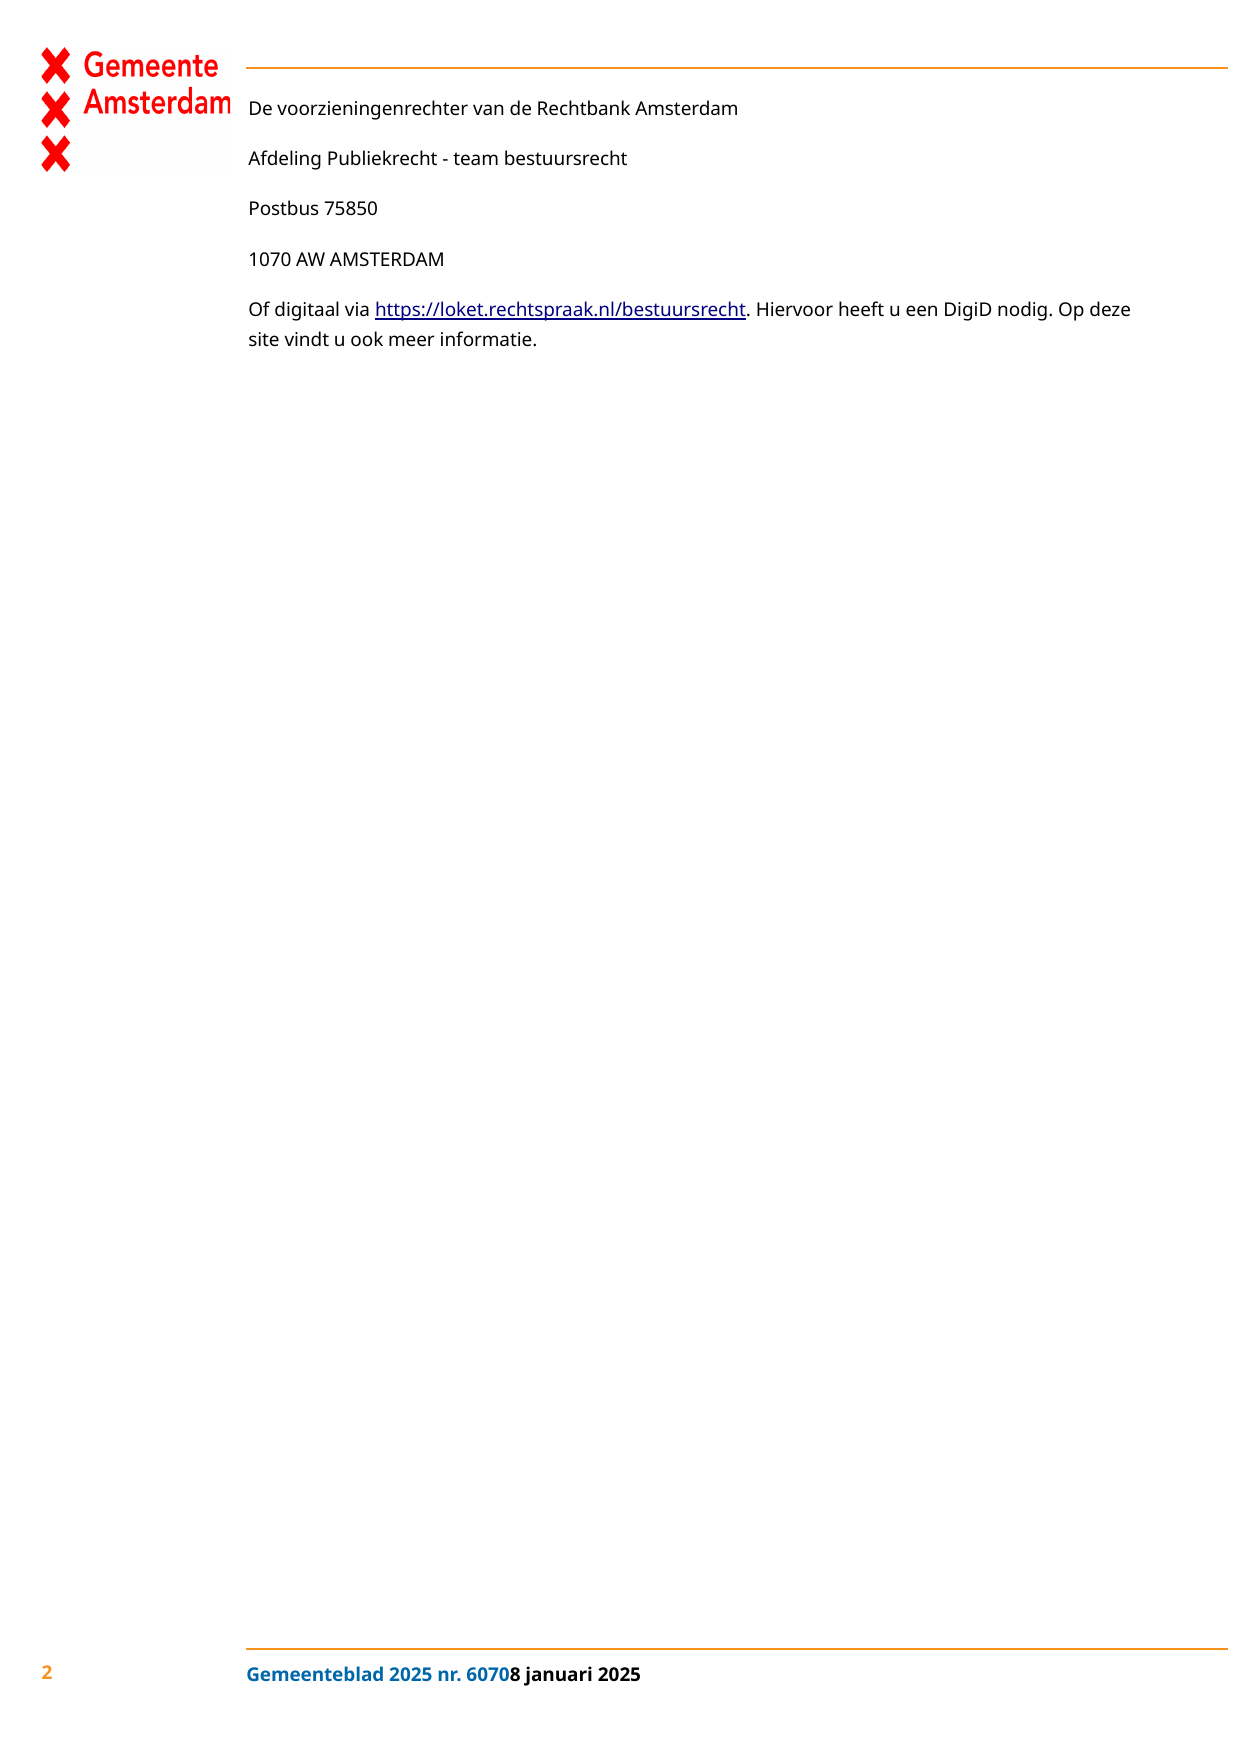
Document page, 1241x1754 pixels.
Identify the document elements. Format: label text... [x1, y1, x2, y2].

text Of digitaal via https://loket.rechtspraak.nl/bestuursrecht. Hiervoor heeft u een DigiD nodig. Op deze site vindt u ook meer informatie. [248, 296, 1152, 352]
text 1070 AW AMSTERDAM [248, 246, 1152, 272]
text Afdeling Publiekrecht - team bestuursrecht [248, 145, 1152, 171]
text Postbus 75850 [248, 196, 1152, 221]
text De voorzieningenrechter van de Rechtbank Amsterdam [248, 95, 1152, 121]
picture [41, 47, 231, 172]
